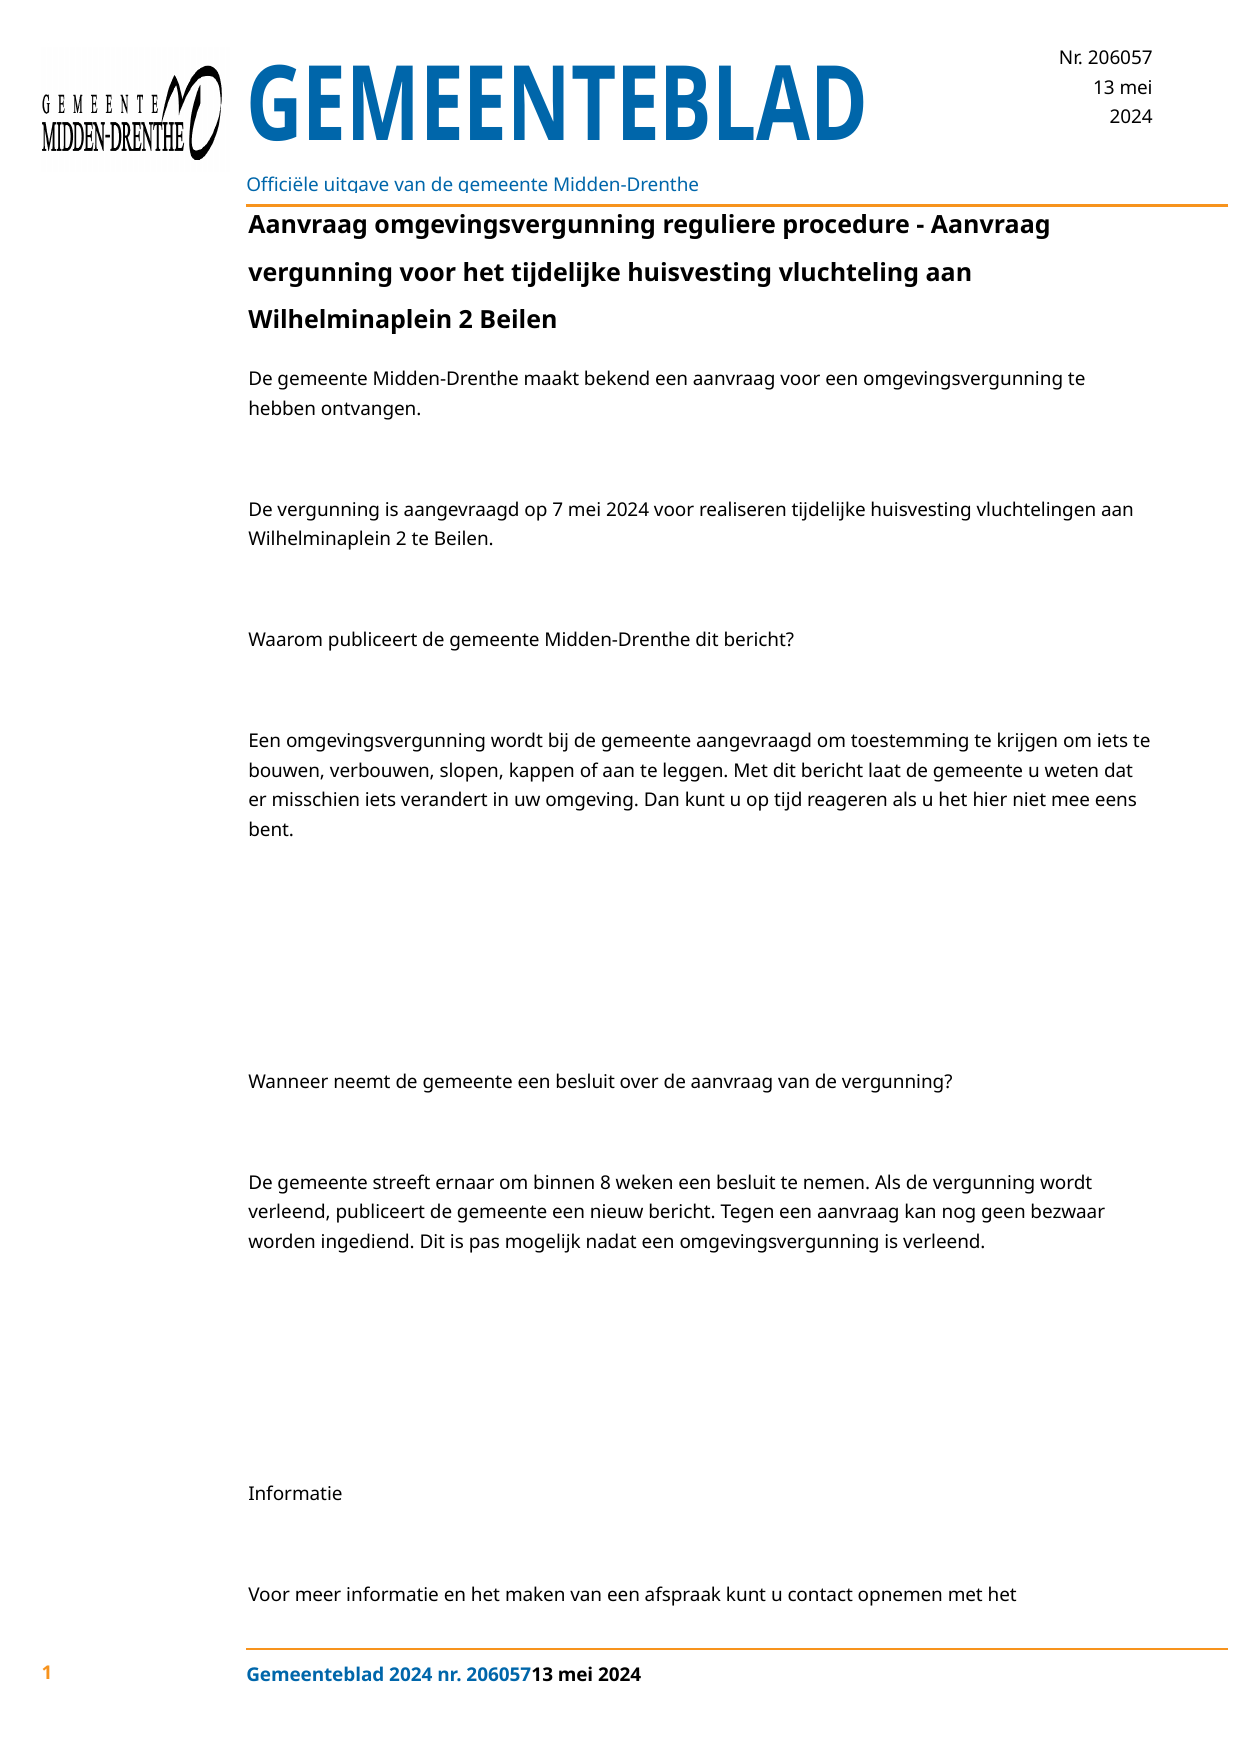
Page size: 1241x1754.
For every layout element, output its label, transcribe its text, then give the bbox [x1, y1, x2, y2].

text De vergunning is aangevraagd op 7 mei 2024 voor realiseren tijdelijke huisvesting vluchtelingen aan Wilhelminaplein 2 te Beilen. [248, 496, 1152, 551]
text Waarom publiceert de gemeente Midden-Drenthe dit bericht? [248, 626, 1152, 652]
text De gemeente streeft ernaar om binnen 8 weken een besluit te nemen. Als de vergunning wordt verleend, publiceert de gemeente een nieuw bericht. Tegen een aanvraag kan nog geen bezwaar worden ingediend. Dit is pas mogelijk nadat een omgevingsvergunning is verleend. [248, 1169, 1152, 1254]
text Voor meer informatie en het maken van een afspraak kunt u contact opnemen met het [248, 1581, 1152, 1607]
text Informatie [248, 1480, 1152, 1506]
picture [41, 47, 231, 172]
text Aanvraag omgevingsvergunning reguliere procedure - Aanvraag vergunning voor het tijdelijke huisvesting vluchteling aan Wilhelminaplein 2 Beilen [248, 207, 1152, 336]
text Een omgevingsvergunning wordt bij de gemeente aangevraagd om toestemming te krijgen om iets te bouwen, verbouwen, slopen, kappen of aan te leggen. Met dit bericht laat de gemeente u weten dat er misschien iets verandert in uw omgeving. Dan kunt u op tijd reageren als u het hier niet mee eens bent. [248, 727, 1152, 842]
text De gemeente Midden-Drenthe maakt bekend een aanvraag voor een omgevingsvergunning te hebben ontvangen. [248, 366, 1152, 421]
text Wanneer neemt de gemeente een besluit over de aanvraag van de vergunning? [248, 1068, 1152, 1094]
